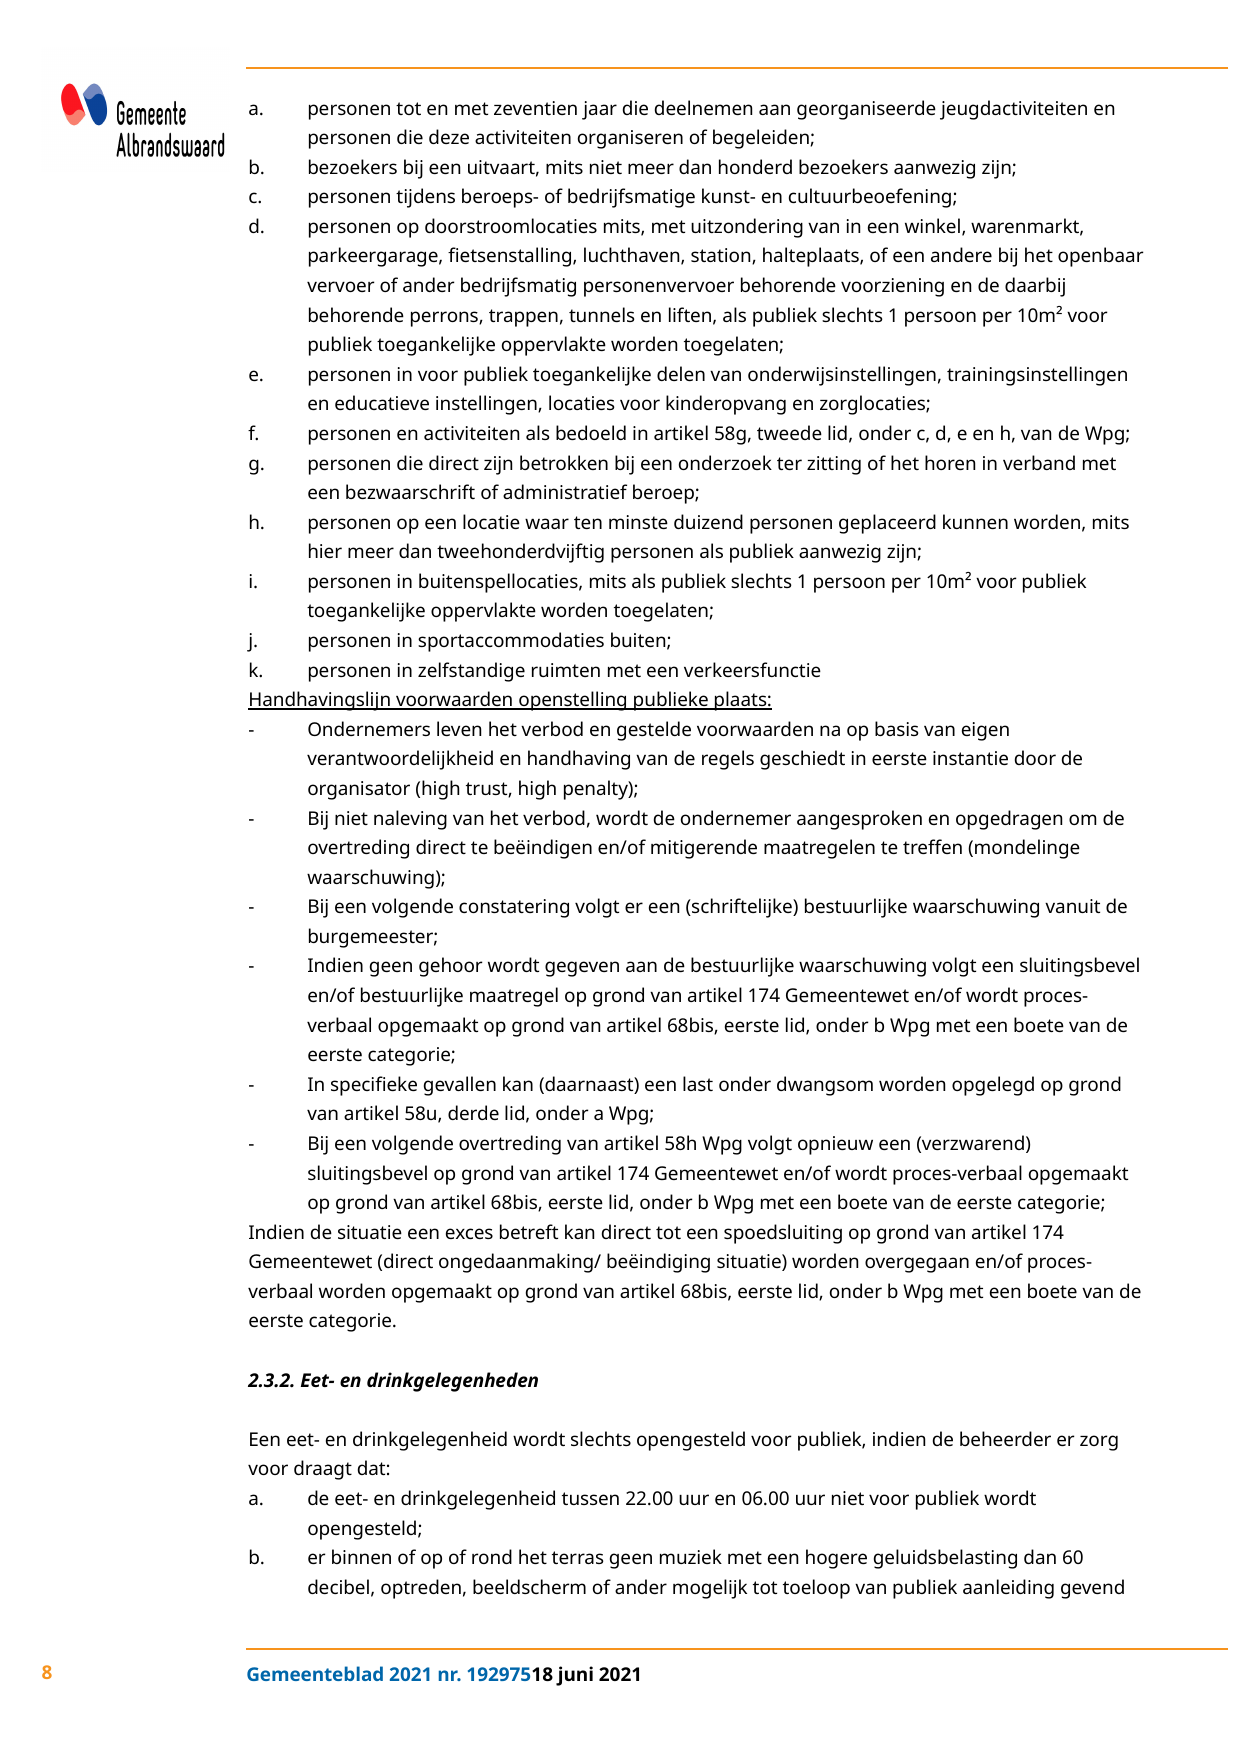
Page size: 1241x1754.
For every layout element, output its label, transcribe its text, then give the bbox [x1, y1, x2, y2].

list Bij niet naleving van het verbod, wordt de ondernemer aangesproken en opgedragen om de overtreding direct te beëindigen en/of mitigerende maatregelen te treffen (mondelinge waarschuwing); [248, 805, 1152, 890]
list personen op doorstroomlocaties mits, met uitzondering van in een winkel, warenmarkt, parkeergarage, fietsenstalling, luchthaven, station, halteplaats, of een andere bij het openbaar vervoer of ander bedrijfsmatig personenvervoer behorende voorziening en de daarbij behorende perrons, trappen, tunnels en liften, als publiek slechts 1 persoon per 10m² voor publiek toegankelijke oppervlakte worden toegelaten; [248, 213, 1152, 357]
list de eet- en drinkgelegenheid tussen 22.00 uur en 06.00 uur niet voor publiek wordt opengesteld; [248, 1485, 1152, 1541]
list personen in buitenspellocaties, mits als publiek slechts 1 persoon per 10m² voor publiek toegankelijke oppervlakte worden toegelaten; [248, 568, 1152, 623]
list er binnen of op of rond het terras geen muziek met een hogere geluidsbelasting dan 60 decibel, optreden, beeldscherm of ander mogelijk tot toeloop van publiek aanleiding gevend [248, 1544, 1152, 1600]
list personen in zelfstandige ruimten met een verkeersfunctie [248, 657, 1152, 683]
list In specifieke gevallen kan (daarnaast) een last onder dwangsom worden opgelegd op grond van artikel 58u, derde lid, onder a Wpg; [248, 1071, 1152, 1126]
list bezoekers bij een uitvaart, mits niet meer dan honderd bezoekers aanwezig zijn; [248, 154, 1152, 180]
list Indien geen gehoor wordt gegeven aan de bestuurlijke waarschuwing volgt een sluitingsbevel en/of bestuurlijke maatregel op grond van artikel 174 Gemeentewet en/of wordt proces-verbaal opgemaakt op grond van artikel 68bis, eerste lid, onder b Wpg met een boete van de eerste categorie; [248, 953, 1152, 1067]
list Ondernemers leven het verbod en gestelde voorwaarden na op basis van eigen verantwoordelijkheid en handhaving van de regels geschiedt in eerste instantie door de organisator (high trust, high penalty); [248, 716, 1152, 801]
list Bij een volgende constatering volgt er een (schriftelijke) bestuurlijke waarschuwing vanuit de burgemeester; [248, 893, 1152, 949]
list Bij een volgende overtreding van artikel 58h Wpg volgt opnieuw een (verzwarend) sluitingsbevel op grond van artikel 174 Gemeentewet en/of wordt proces-verbaal opgemaakt op grond van artikel 68bis, eerste lid, onder b Wpg met een boete van de eerste categorie; [248, 1130, 1152, 1215]
list personen in voor publiek toegankelijke delen van onderwijsinstellingen, trainingsinstellingen en educatieve instellingen, locaties voor kinderopvang en zorglocaties; [248, 361, 1152, 416]
picture [41, 47, 231, 172]
list personen op een locatie waar ten minste duizend personen geplaceerd kunnen worden, mits hier meer dan tweehonderdvijftig personen als publiek aanwezig zijn; [248, 509, 1152, 564]
list personen tijdens beroeps- of bedrijfsmatige kunst- en cultuurbeoefening; [248, 183, 1152, 209]
list personen en activiteiten als bedoeld in artikel 58g, tweede lid, onder c, d, e en h, van de Wpg; [248, 420, 1152, 446]
text 2.3.2. Eet- en drinkgelegenheden [248, 1367, 1152, 1393]
list personen tot en met zeventien jaar die deelnemen aan georganiseerde jeugdactiviteiten en personen die deze activiteiten organiseren of begeleiden; [248, 95, 1152, 150]
text Een eet- en drinkgelegenheid wordt slechts opengesteld voor publiek, indien de beheerder er zorg voor draagt dat: [248, 1426, 1152, 1481]
text Handhavingslijn voorwaarden openstelling publieke plaats: [248, 686, 1152, 712]
text Indien de situatie een exces betreft kan direct tot een spoedsluiting op grond van artikel 174 Gemeentewet (direct ongedaanmaking/ beëindiging situatie) worden overgegaan en/of proces-verbaal worden opgemaakt op grond van artikel 68bis, eerste lid, onder b Wpg met een boete van de eerste categorie. [248, 1219, 1152, 1333]
list personen in sportaccommodaties buiten; [248, 627, 1152, 653]
list personen die direct zijn betrokken bij een onderzoek ter zitting of het horen in verband met een bezwaarschrift of administratief beroep; [248, 450, 1152, 505]
